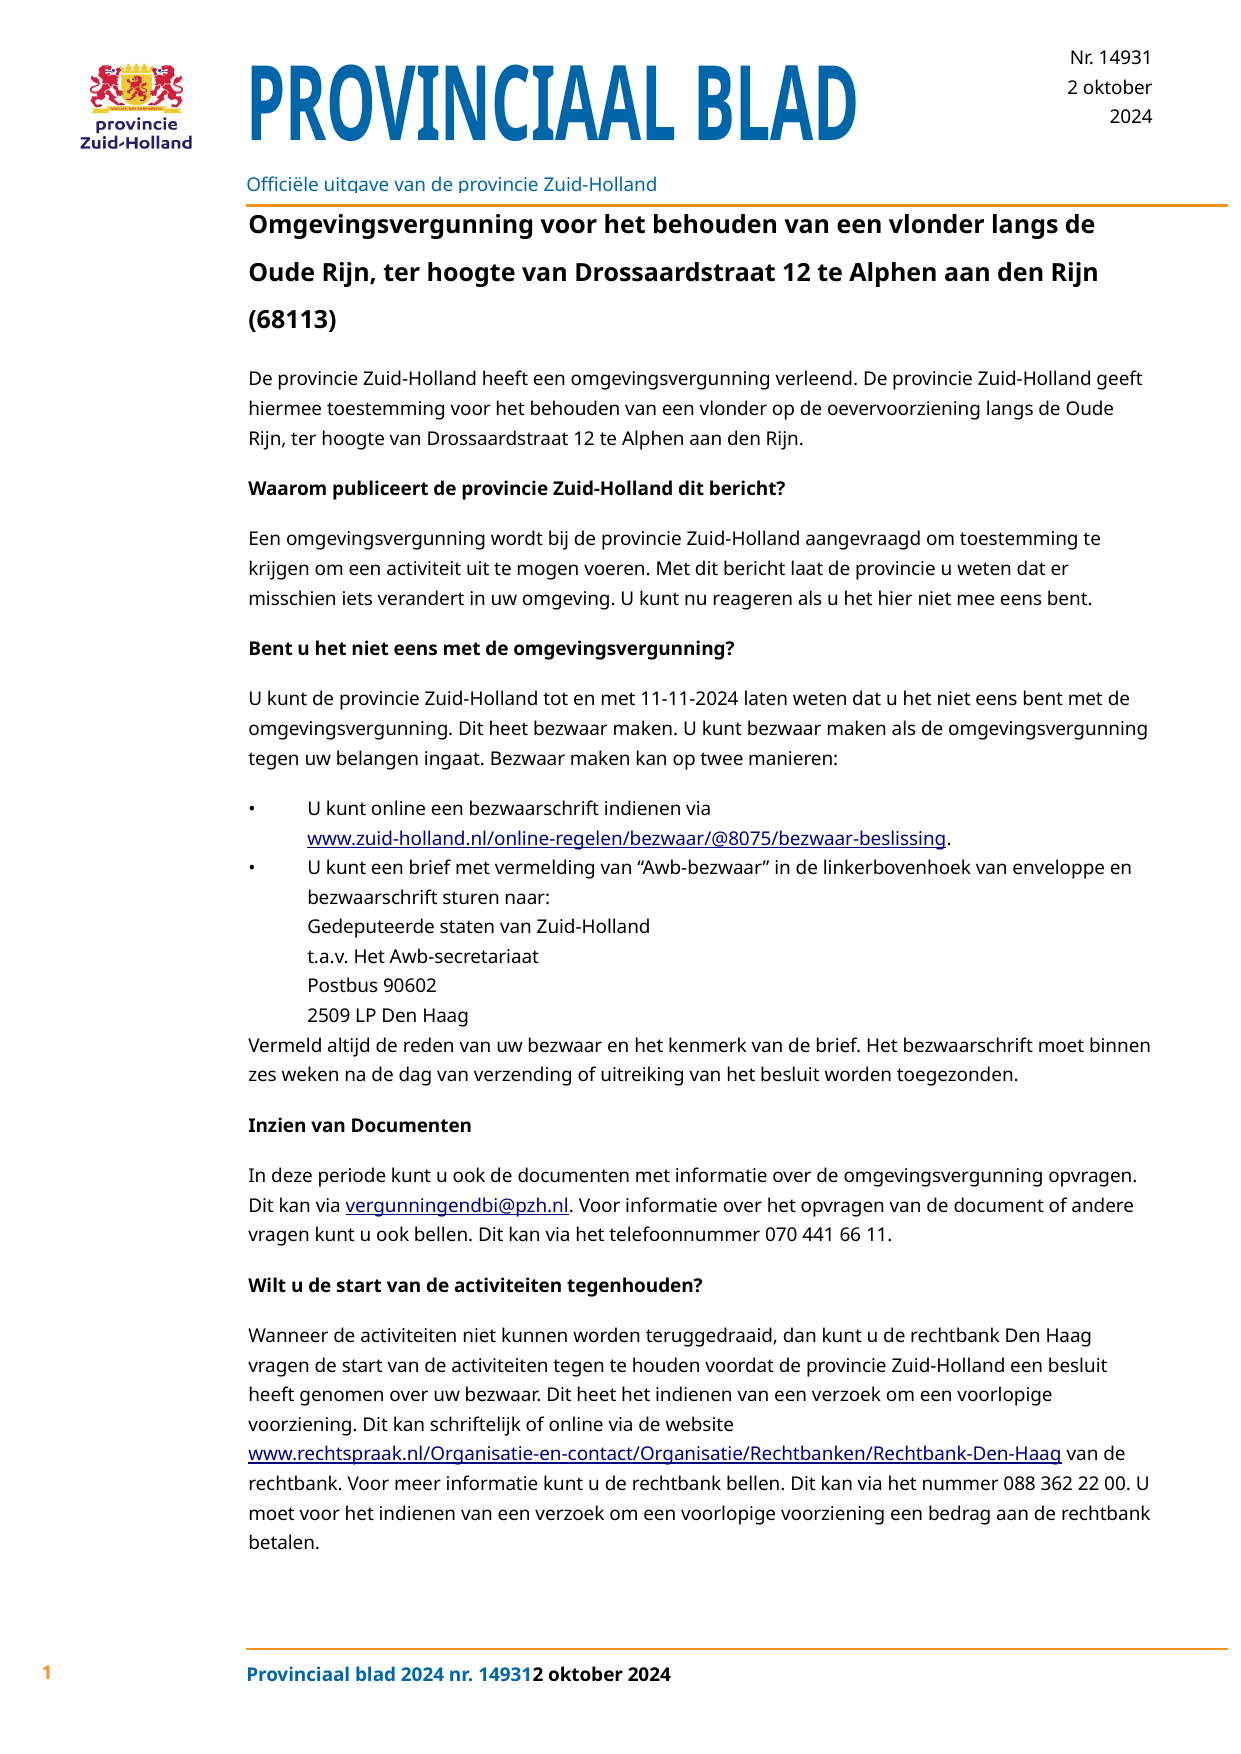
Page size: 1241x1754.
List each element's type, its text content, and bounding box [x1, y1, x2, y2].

list Postbus 90602 [248, 973, 1152, 998]
text Vermeld altijd de reden van uw bezwaar en het kenmerk van de brief. Het bezwaarschrift moet binnen zes weken na de dag van verzending of uitreiking van het besluit worden toegezonden. [248, 1032, 1152, 1087]
text U kunt de provincie Zuid-Holland tot en met 11-11-2024 laten weten dat u het niet eens bent met de omgevingsvergunning. Dit heet bezwaar maken. U kunt bezwaar maken als de omgevingsvergunning tegen uw belangen ingaat. Bezwaar maken kan op twee manieren: [248, 686, 1152, 770]
text Een omgevingsvergunning wordt bij de provincie Zuid-Holland aangevraagd om toestemming te krijgen om een activiteit uit te mogen voeren. Met dit bericht laat de provincie u weten dat er misschien iets verandert in uw omgeving. U kunt nu reageren als u het hier niet mee eens bent. [248, 526, 1152, 610]
list U kunt een brief met vermelding van “Awb-bezwaar” in de linkerbovenhoek van enveloppe en bezwaarschrift sturen naar: [248, 854, 1152, 909]
list 2509 LP Den Haag [248, 1002, 1152, 1028]
text De provincie Zuid-Holland heeft een omgevingsvergunning verleend. De provincie Zuid-Holland geeft hiermee toestemming voor het behouden van een vlonder op de oevervoorziening langs de Oude Rijn, ter hoogte van Drossaardstraat 12 te Alphen aan den Rijn. [248, 366, 1152, 450]
list U kunt online een bezwaarschrift indienen via www.zuid-holland.nl/online-regelen/bezwaar/@8075/bezwaar-beslissing. [248, 795, 1152, 850]
list Gedeputeerde staten van Zuid-Holland [248, 913, 1152, 939]
text Wanneer de activiteiten niet kunnen worden teruggedraaid, dan kunt u de rechtbank Den Haag vragen de start van de activiteiten tegen te houden voordat de provincie Zuid-Holland een besluit heeft genomen over uw bezwaar. Dit heet het indienen van een verzoek om een voorlopige voorziening. Dit kan schriftelijk of online via de website www.rechtspraak.nl/Organisatie-en-contact/Organisatie/Rechtbanken/Rechtbank-Den-Haag van de rechtbank. Voor meer informatie kunt u de rechtbank bellen. Dit kan via het nummer 088 362 22 00. U moet voor het indienen van een verzoek om een voorlopige voorziening een bedrag aan de rechtbank betalen. [248, 1322, 1152, 1555]
picture [41, 47, 231, 172]
text Bent u het niet eens met de omgevingsvergunning? [248, 635, 1152, 661]
text Waarom publiceert de provincie Zuid-Holland dit bericht? [248, 475, 1152, 501]
text Omgevingsvergunning voor het behouden van een vlonder langs de Oude Rijn, ter hoogte van Drossaardstraat 12 te Alphen aan den Rijn (68113) [248, 207, 1152, 336]
list t.a.v. Het Awb-secretariaat [248, 943, 1152, 969]
text In deze periode kunt u ook de documenten met informatie over de omgevingsvergunning opvragen. Dit kan via vergunningendbi@pzh.nl. Voor informatie over het opvragen van de document of andere vragen kunt u ook bellen. Dit kan via het telefoonnummer 070 441 66 11. [248, 1162, 1152, 1247]
text Inzien van Documenten [248, 1112, 1152, 1137]
text Wilt u de start van de activiteiten tegenhouden? [248, 1272, 1152, 1297]
